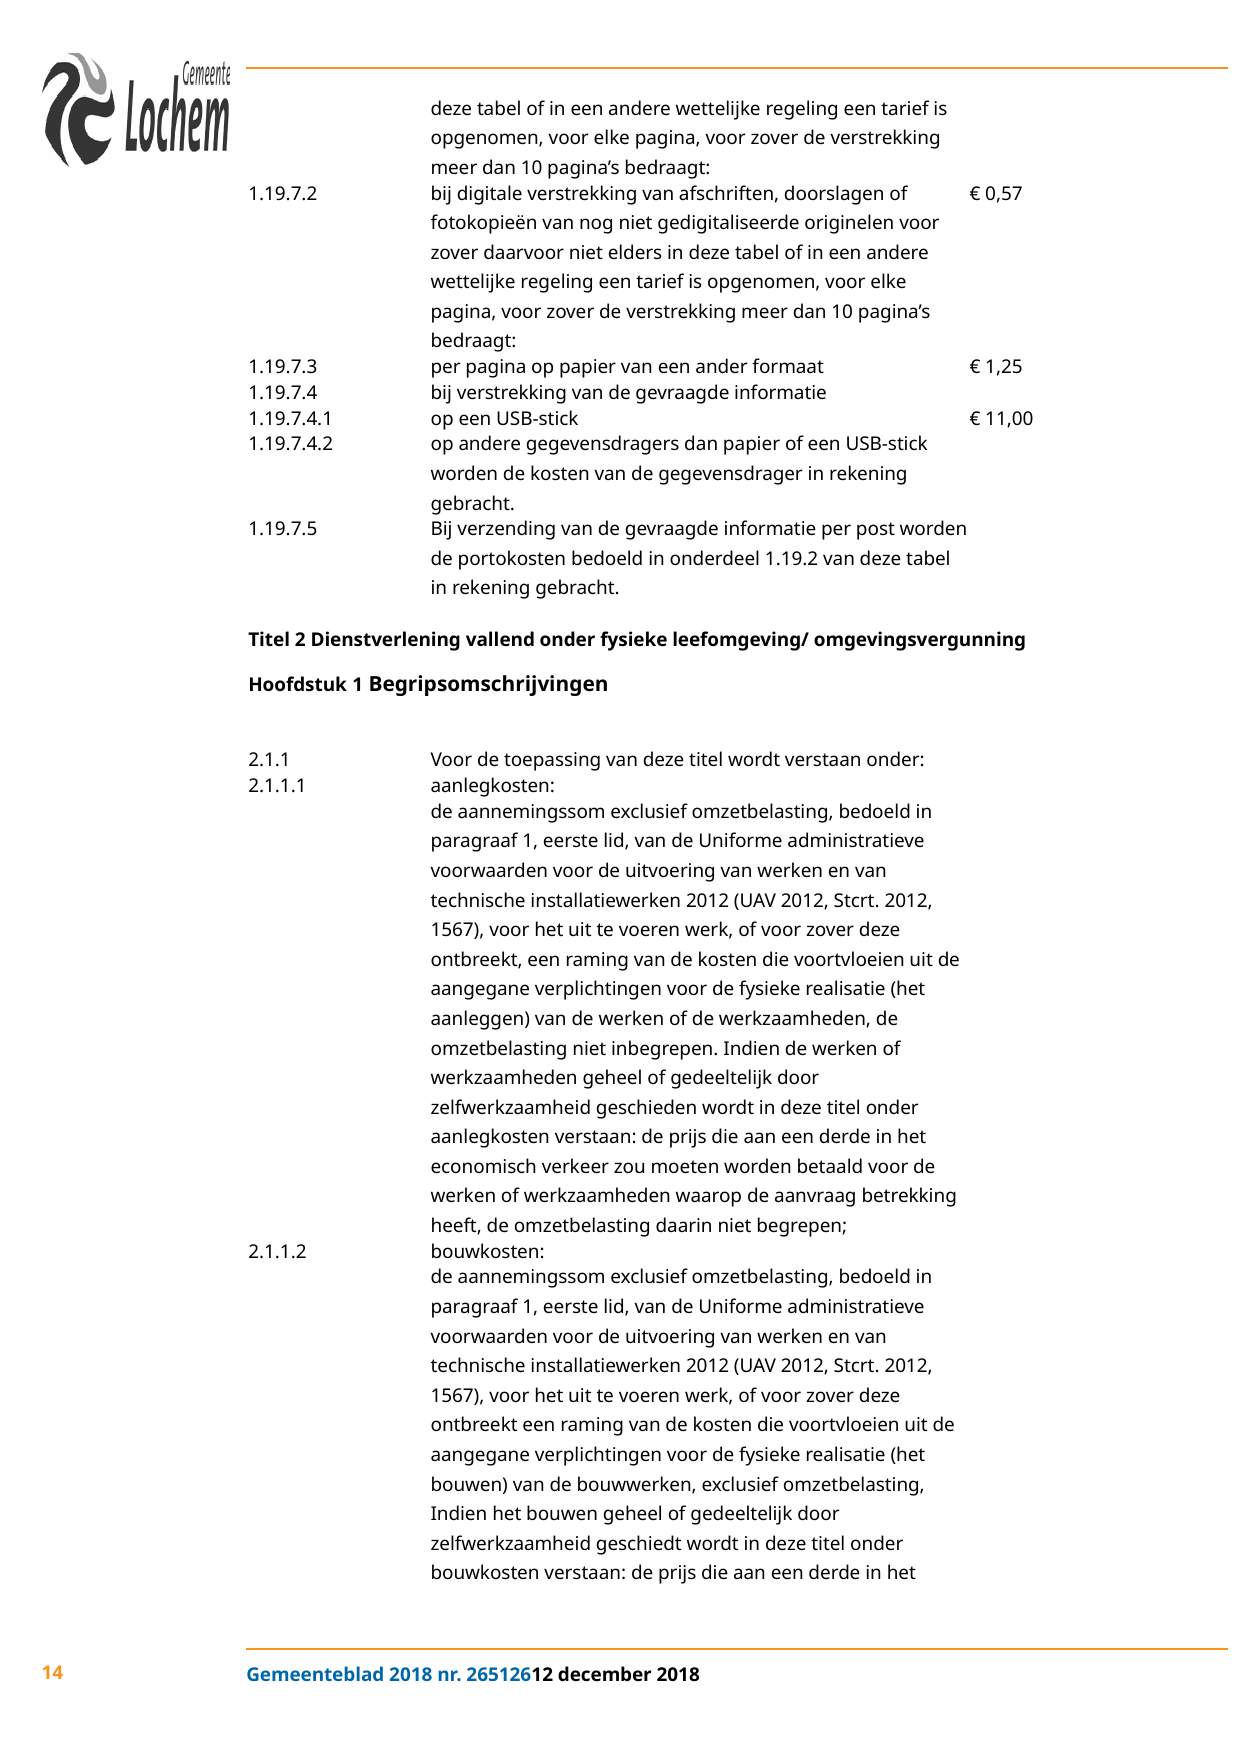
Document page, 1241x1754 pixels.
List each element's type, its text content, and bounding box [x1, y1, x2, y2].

text Titel 2 Dienstverlening vallend onder fysieke leefomgeving/ omgevingsvergunning [248, 624, 1152, 653]
table_cell per pagina op papier van een ander formaat [430, 353, 969, 379]
table_cell 1.19.7.4.1 [248, 405, 430, 431]
table_cell de aannemingssom exclusief omzetbelasting, bedoeld in paragraaf 1, eerste lid, van de Uniforme administratieve voorwaarden voor de uitvoering van werken en van technische installatiewerken 2012 (UAV 2012, Stcrt. 2012, 1567), voor het uit te voeren werk, of voor zover deze ontbreekt, een raming van de kosten die voortvloeien uit de aangegane verplichtingen voor de fysieke realisatie (het aanleggen) van de werken of de werkzaamheden, de omzetbelasting niet inbegrepen. Indien de werken of werkzaamheden geheel of gedeeltelijk door zelfwerkzaamheid geschieden wordt in deze titel onder aanlegkosten verstaan: de prijs die aan een derde in het economisch verkeer zou moeten worden betaald voor de werken of werkzaamheden waarop de aanvraag betrekking heeft, de omzetbelasting daarin niet begrepen; [430, 798, 969, 1238]
table_cell 1.19.7.4.2 [248, 431, 430, 515]
table_header [969, 747, 1152, 772]
table_cell bouwkosten: [430, 1238, 969, 1264]
table_cell Bij verzending van de gevraagde informatie per post worden de portokosten bedoeld in onderdeel 1.19.2 van deze tabel in rekening gebracht. [430, 515, 969, 600]
table_cell € 11,00 [969, 405, 1152, 431]
table_cell [248, 798, 430, 1238]
table_cell [969, 1238, 1152, 1264]
table_cell [969, 379, 1152, 405]
table_cell [969, 773, 1152, 798]
table_cell 2.1.1.2 [248, 1238, 430, 1264]
table_cell [969, 798, 1152, 1238]
table_cell 1.19.7.4 [248, 379, 430, 405]
table_cell op andere gegevensdragers dan papier of een USB-stick worden de kosten van de gegevensdrager in rekening gebracht. [430, 431, 969, 515]
table_cell bij verstrekking van de gevraagde informatie [430, 379, 969, 405]
picture [41, 47, 231, 172]
table_cell [248, 1264, 430, 1585]
table_header Voor de toepassing van deze titel wordt verstaan onder: [430, 747, 969, 772]
table_cell aanlegkosten: [430, 773, 969, 798]
table_cell 1.19.7.3 [248, 353, 430, 379]
table_cell € 1,25 [969, 353, 1152, 379]
table_cell 1.19.7.5 [248, 515, 430, 600]
table_cell € 0,57 [969, 180, 1152, 353]
table_cell 1.19.7.2 [248, 180, 430, 353]
text Hoofdstuk 1 Begripsomschrijvingen [248, 669, 1152, 697]
table_cell op een USB-stick [430, 405, 969, 431]
table_cell [969, 1264, 1152, 1585]
table_cell [969, 431, 1152, 515]
table_cell [248, 95, 430, 180]
table_cell 2.1.1.1 [248, 773, 430, 798]
table_cell de aannemingssom exclusief omzetbelasting, bedoeld in paragraaf 1, eerste lid, van de Uniforme administratieve voorwaarden voor de uitvoering van werken en van technische installatiewerken 2012 (UAV 2012, Stcrt. 2012, 1567), voor het uit te voeren werk, of voor zover deze ontbreekt een raming van de kosten die voortvloeien uit de aangegane verplichtingen voor de fysieke realisatie (het bouwen) van de bouwwerken, exclusief omzetbelasting, Indien het bouwen geheel of gedeeltelijk door zelfwerkzaamheid geschiedt wordt in deze titel onder bouwkosten verstaan: de prijs die aan een derde in het [430, 1264, 969, 1585]
table_header 2.1.1 [248, 747, 430, 772]
table_cell [969, 515, 1152, 600]
table_cell bij digitale verstrekking van afschriften, doorslagen of fotokopieën van nog niet gedigitaliseerde originelen voor zover daarvoor niet elders in deze tabel of in een andere wettelijke regeling een tarief is opgenomen, voor elke pagina, voor zover de verstrekking meer dan 10 pagina’s bedraagt: [430, 180, 969, 353]
table_cell deze tabel of in een andere wettelijke regeling een tarief is opgenomen, voor elke pagina, voor zover de verstrekking meer dan 10 pagina’s bedraagt: [430, 95, 969, 180]
table_cell [969, 95, 1152, 180]
